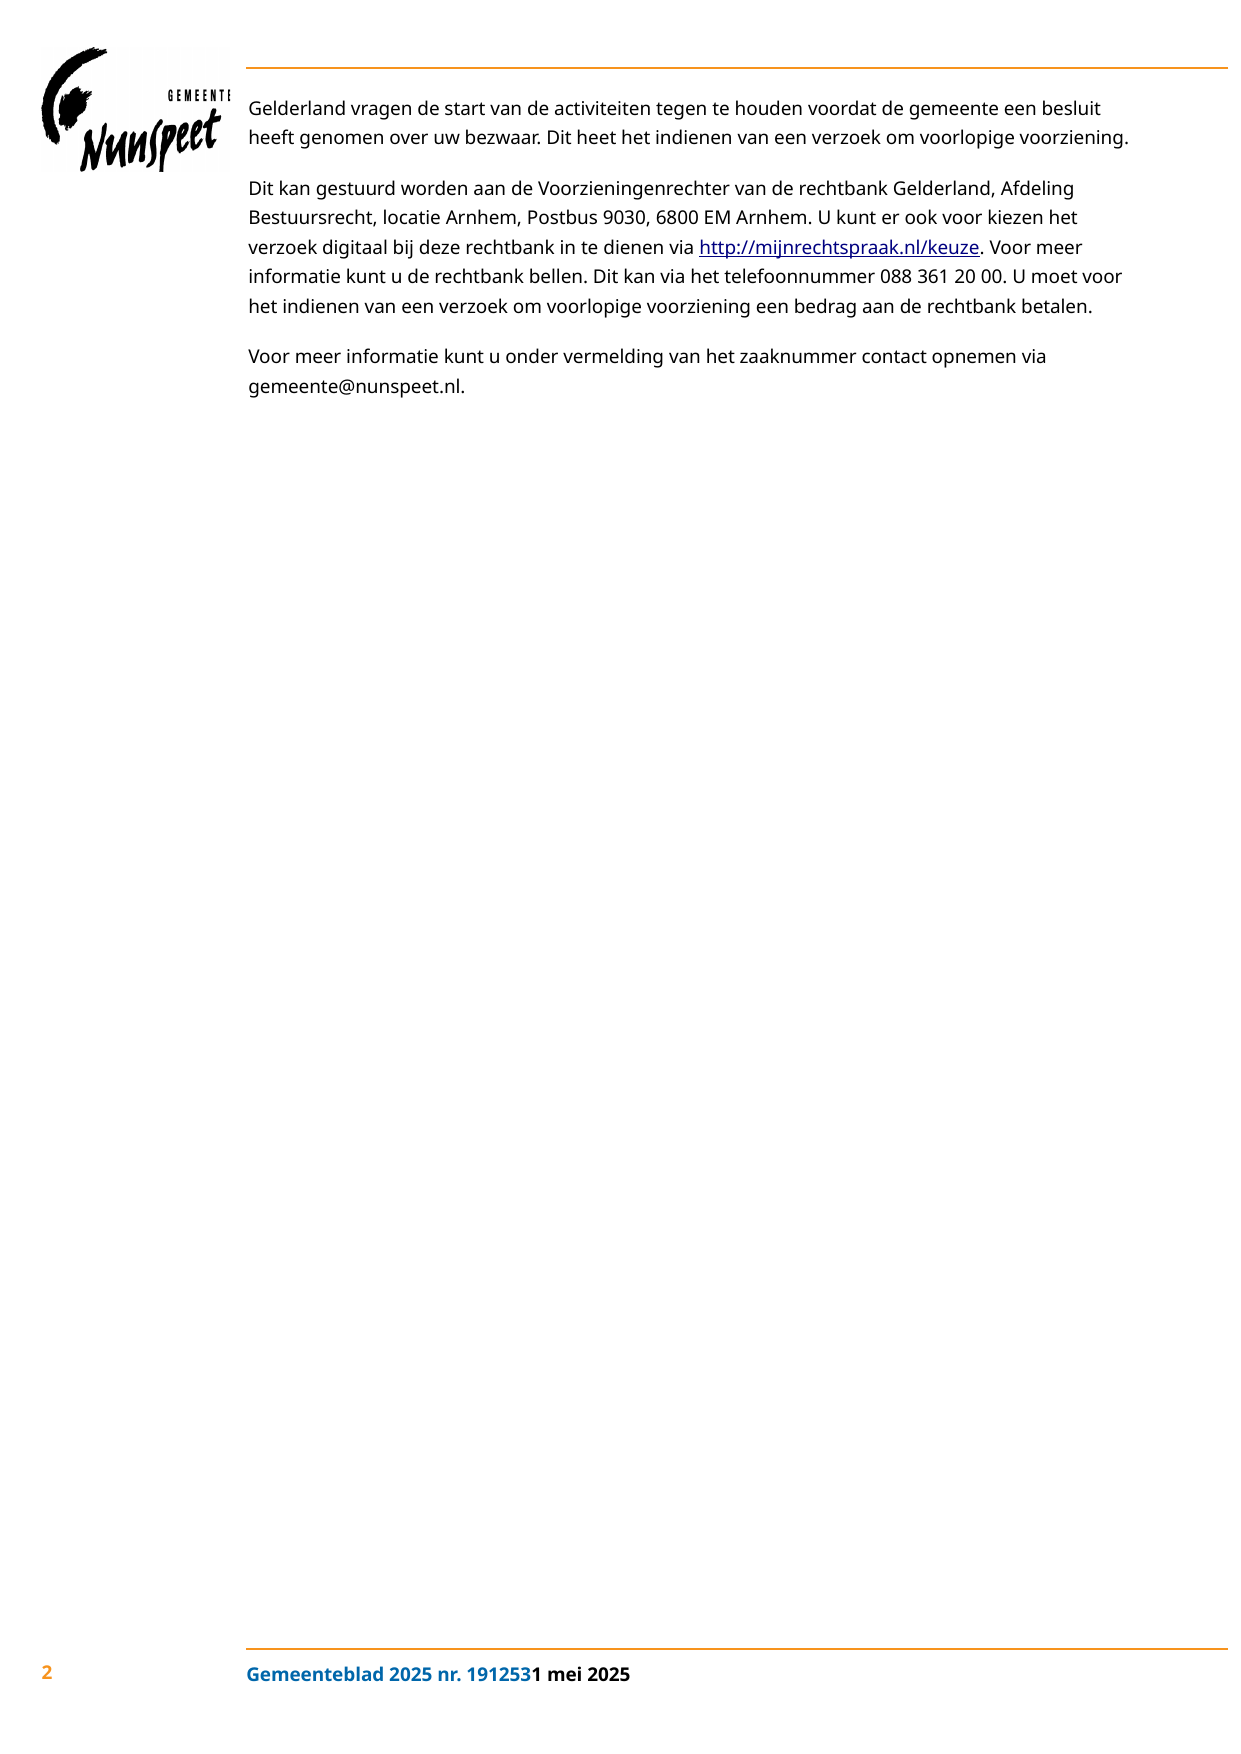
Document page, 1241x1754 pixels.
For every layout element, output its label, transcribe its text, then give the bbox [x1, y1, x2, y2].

text Gelderland vragen de start van de activiteiten tegen te houden voordat de gemeente een besluit heeft genomen over uw bezwaar. Dit heet het indienen van een verzoek om voorlopige voorziening. [248, 95, 1152, 150]
text Dit kan gestuurd worden aan de Voorzieningenrechter van de rechtbank Gelderland, Afdeling Bestuursrecht, locatie Arnhem, Postbus 9030, 6800 EM Arnhem. U kunt er ook voor kiezen het verzoek digitaal bij deze rechtbank in te dienen via http://mijnrechtspraak.nl/keuze. Voor meer informatie kunt u de rechtbank bellen. Dit kan via het telefoonnummer 088 361 20 00. U moet voor het indienen van een verzoek om voorlopige voorziening een bedrag aan de rechtbank betalen. [248, 175, 1152, 319]
picture [41, 47, 231, 172]
text Voor meer informatie kunt u onder vermelding van het zaaknummer contact opnemen via gemeente@nunspeet.nl. [248, 343, 1152, 399]
